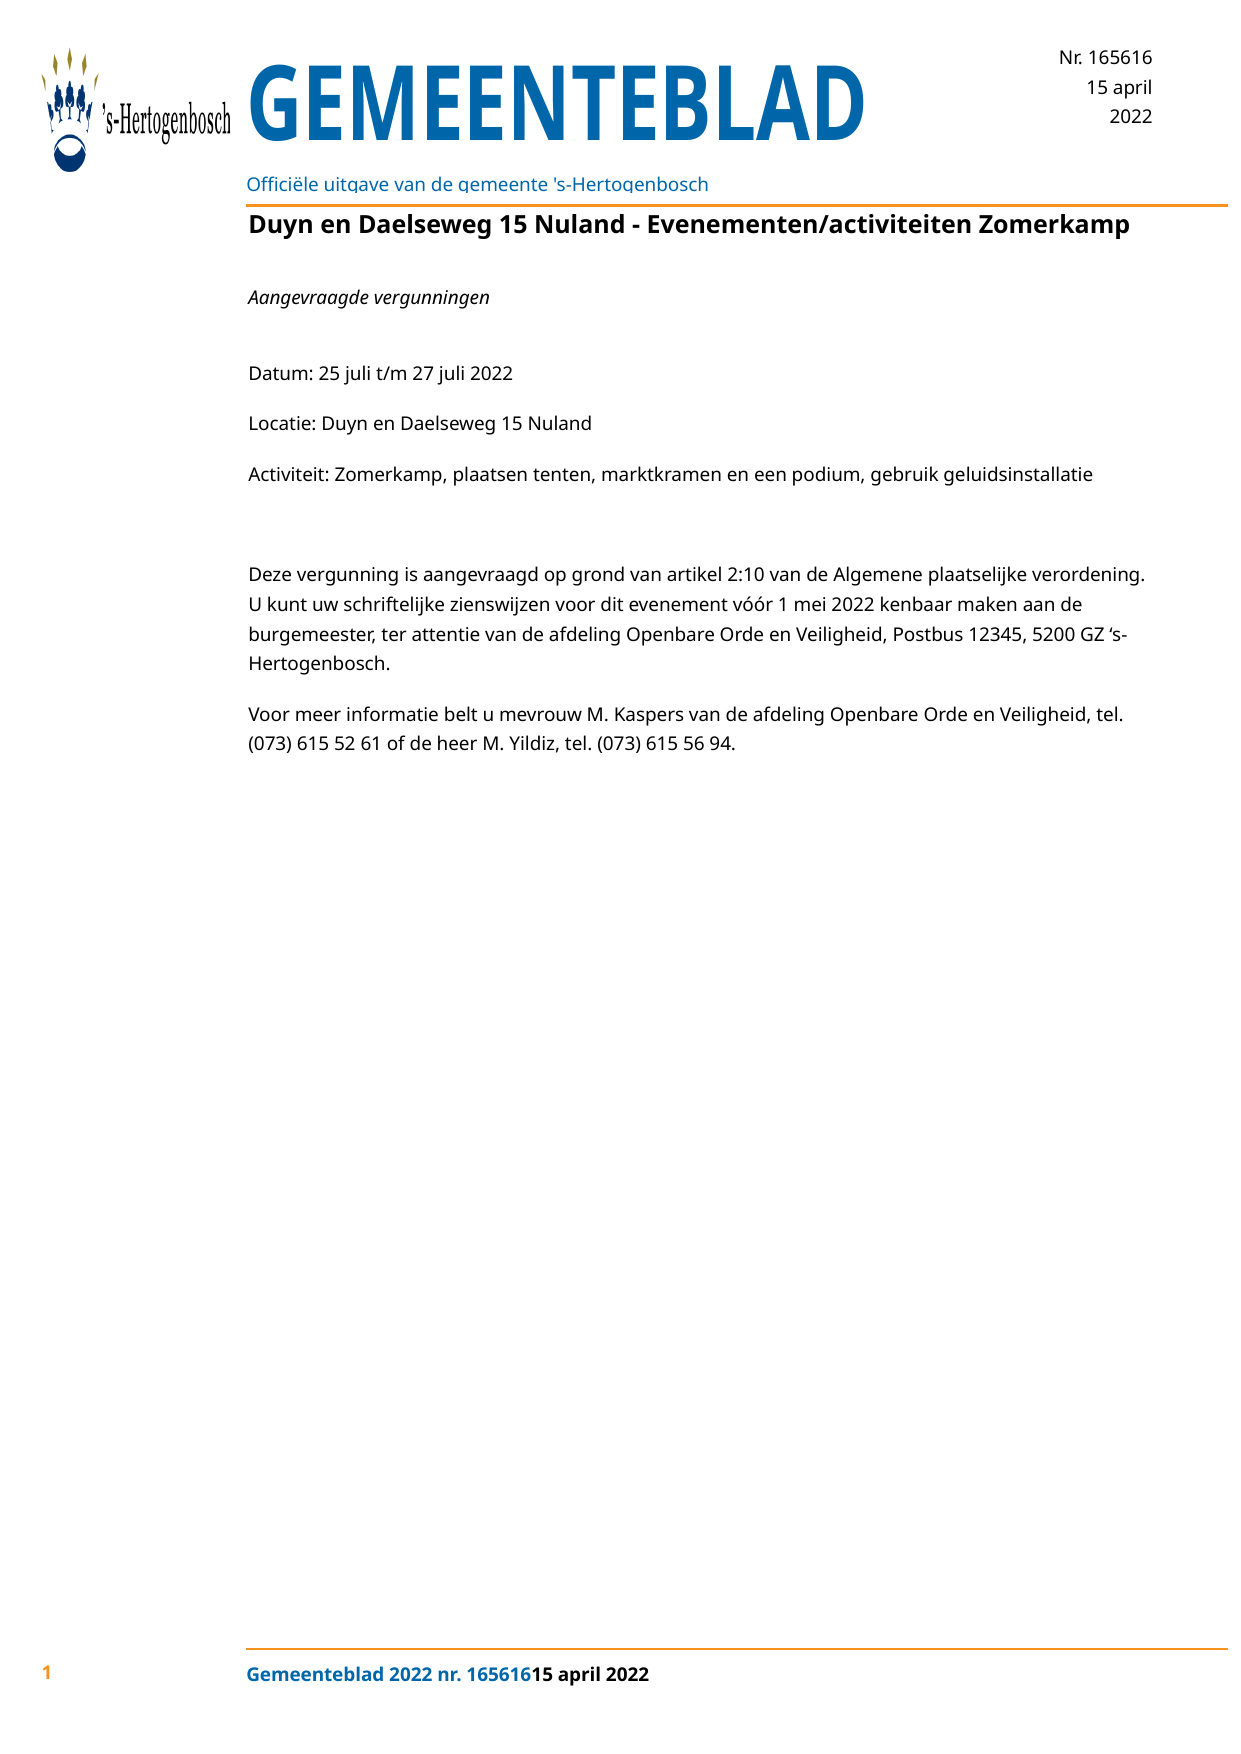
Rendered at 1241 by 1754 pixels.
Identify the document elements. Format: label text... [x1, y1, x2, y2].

text Activiteit: Zomerkamp, plaatsen tenten, marktkramen en een podium, gebruik geluidsinstallatie [248, 461, 1152, 487]
text Voor meer informatie belt u mevrouw M. Kaspers van de afdeling Openbare Orde en Veiligheid, tel. (073) 615 52 61 of de heer M. Yildiz, tel. (073) 615 56 94. [248, 701, 1152, 756]
text Locatie: Duyn en Daelseweg 15 Nuland [248, 410, 1152, 436]
text Duyn en Daelseweg 15 Nuland - Evenementen/activiteiten Zomerkamp [248, 207, 1152, 241]
text Deze vergunning is aangevraagd op grond van artikel 2:10 van de Algemene plaatselijke verordening. U kunt uw schriftelijke zienswijzen voor dit evenement vóór 1 mei 2022 kenbaar maken aan de burgemeester, ter attentie van de afdeling Openbare Orde en Veiligheid, Postbus 12345, 5200 GZ ‘s-Hertogenbosch. [248, 562, 1152, 676]
text Datum: 25 juli t/m 27 juli 2022 [248, 360, 1152, 386]
text Aangevraagde vergunningen [248, 284, 1152, 309]
picture [41, 47, 231, 172]
